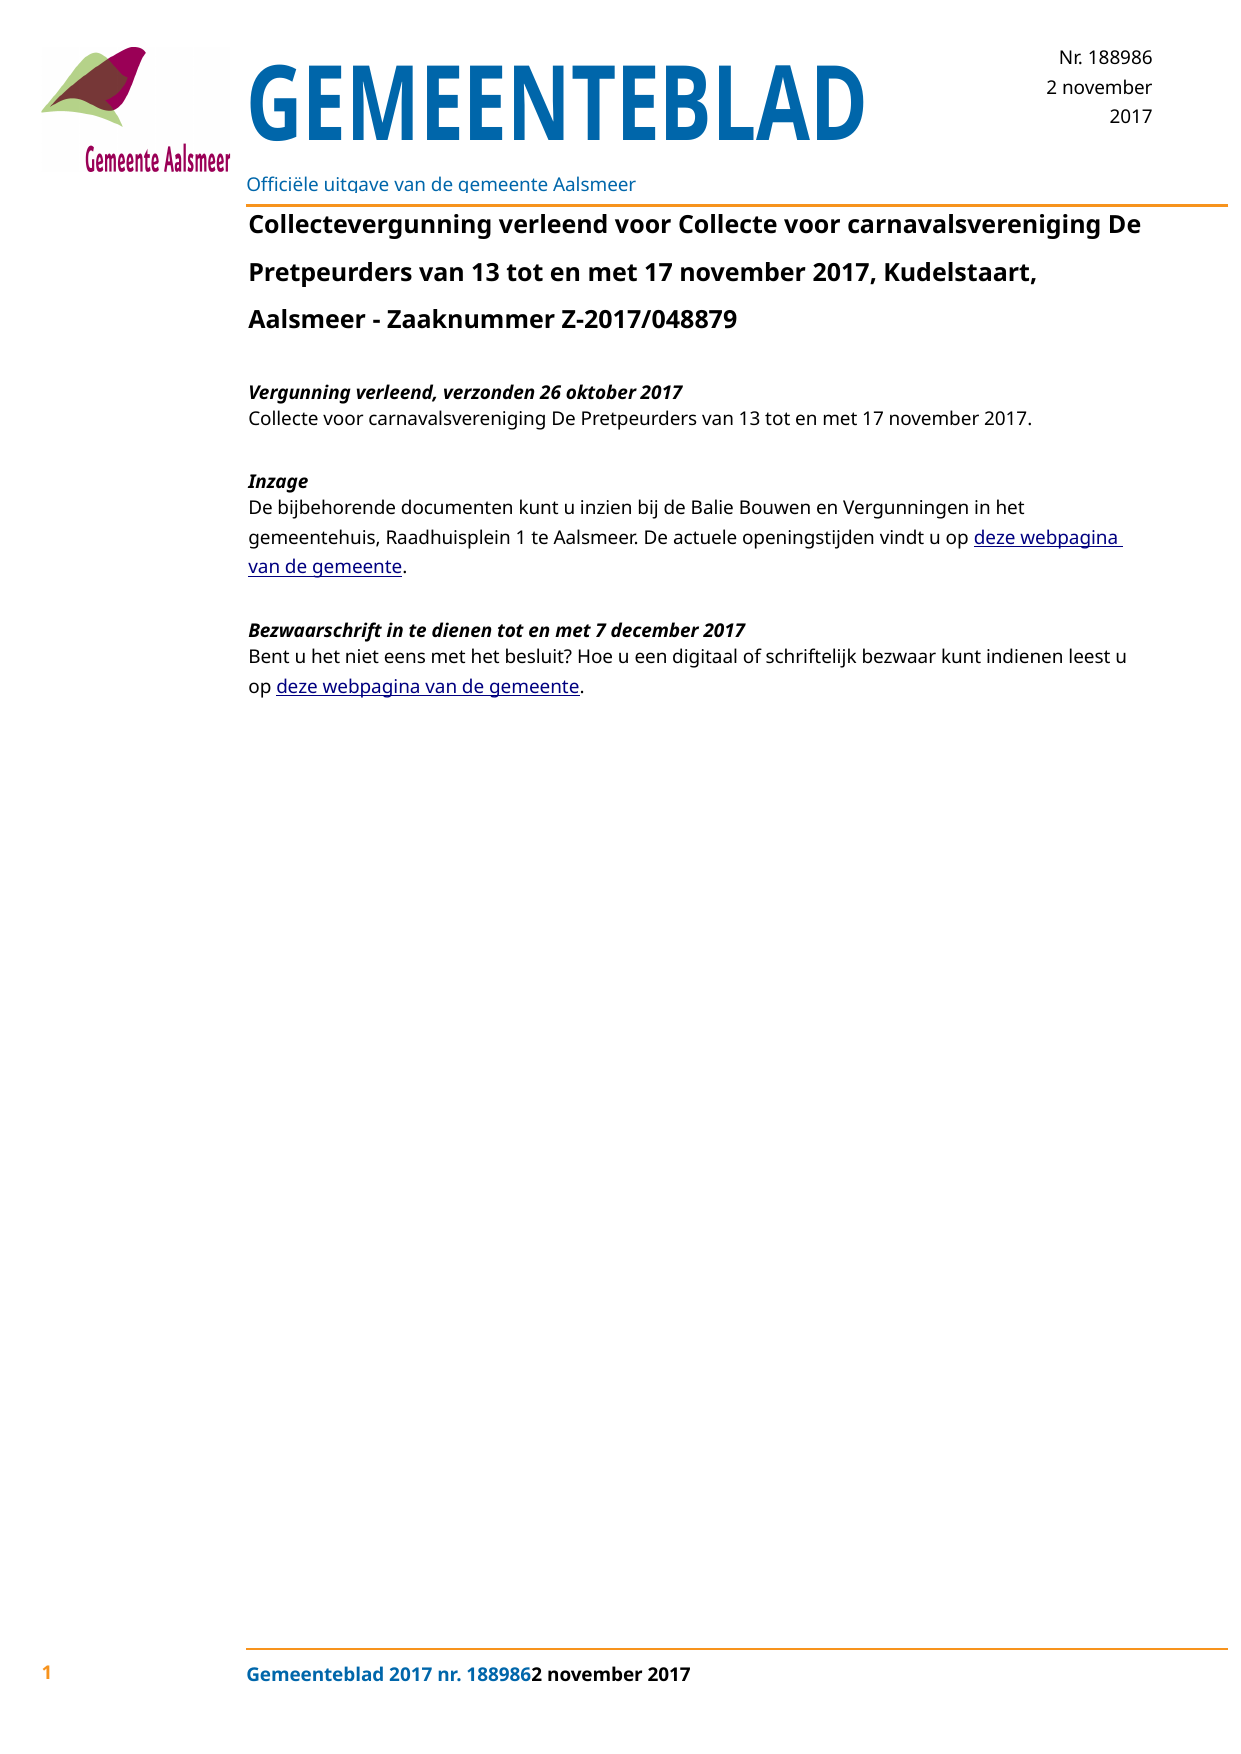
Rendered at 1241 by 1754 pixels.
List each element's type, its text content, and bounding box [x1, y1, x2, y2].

text De bijbehorende documenten kunt u inzien bij de Balie Bouwen en Vergunningen in het gemeentehuis, Raadhuisplein 1 te Aalsmeer. De actuele openingstijden vindt u op deze webpagina van de gemeente. [248, 494, 1152, 579]
text Collectevergunning verleend voor Collecte voor carnavalsvereniging De Pretpeurders van 13 tot en met 17 november 2017, Kudelstaart, Aalsmeer - Zaaknummer Z-2017/048879 [248, 207, 1152, 336]
text Vergunning verleend, verzonden 26 oktober 2017 [248, 379, 1152, 405]
text Bezwaarschrift in te dienen tot en met 7 december 2017 [248, 618, 1152, 643]
picture [41, 47, 231, 172]
text Collecte voor carnavalsvereniging De Pretpeurders van 13 tot en met 17 november 2017. [248, 405, 1152, 431]
text Bent u het niet eens met het besluit? Hoe u een digitaal of schriftelijk bezwaar kunt indienen leest u op deze webpagina van de gemeente. [248, 643, 1152, 699]
text Inzage [248, 469, 1152, 494]
